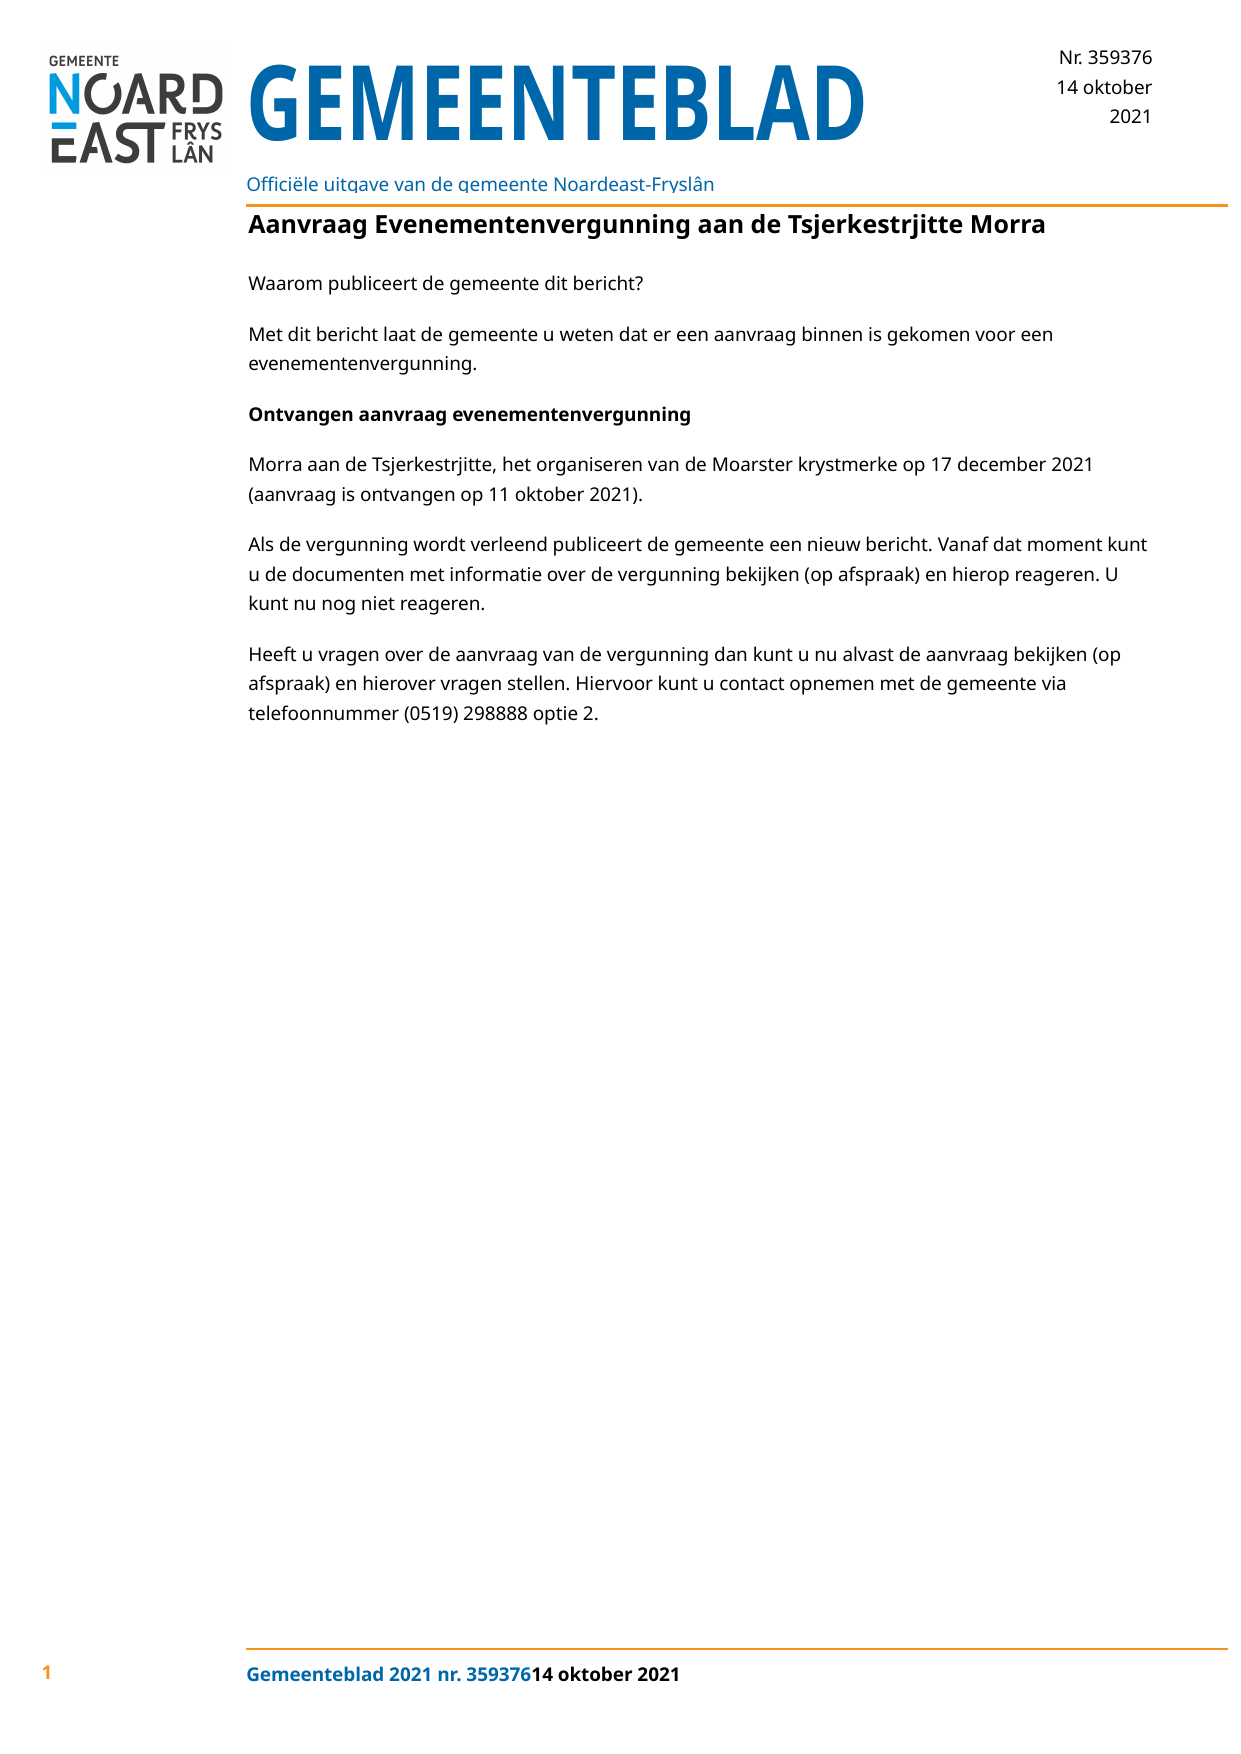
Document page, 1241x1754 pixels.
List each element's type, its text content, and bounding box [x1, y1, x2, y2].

text Heeft u vragen over de aanvraag van de vergunning dan kunt u nu alvast de aanvraag bekijken (op afspraak) en hierover vragen stellen. Hiervoor kunt u contact opnemen met de gemeente via telefoonnummer (0519) 298888 optie 2. [248, 641, 1152, 726]
text Waarom publiceert de gemeente dit bericht? [248, 270, 1152, 296]
text Aanvraag Evenementenvergunning aan de Tsjerkestrjitte Morra [248, 207, 1152, 241]
picture [41, 47, 231, 172]
text Morra aan de Tsjerkestrjitte, het organiseren van de Moarster krystmerke op 17 december 2021 (aanvraag is ontvangen op 11 oktober 2021). [248, 451, 1152, 506]
text Als de vergunning wordt verleend publiceert de gemeente een nieuw bericht. Vanaf dat moment kunt u de documenten met informatie over de vergunning bekijken (op afspraak) en hierop reageren. U kunt nu nog niet reageren. [248, 531, 1152, 616]
text Ontvangen aanvraag evenementenvergunning [248, 401, 1152, 426]
text Met dit bericht laat de gemeente u weten dat er een aanvraag binnen is gekomen voor een evenementenvergunning. [248, 321, 1152, 376]
